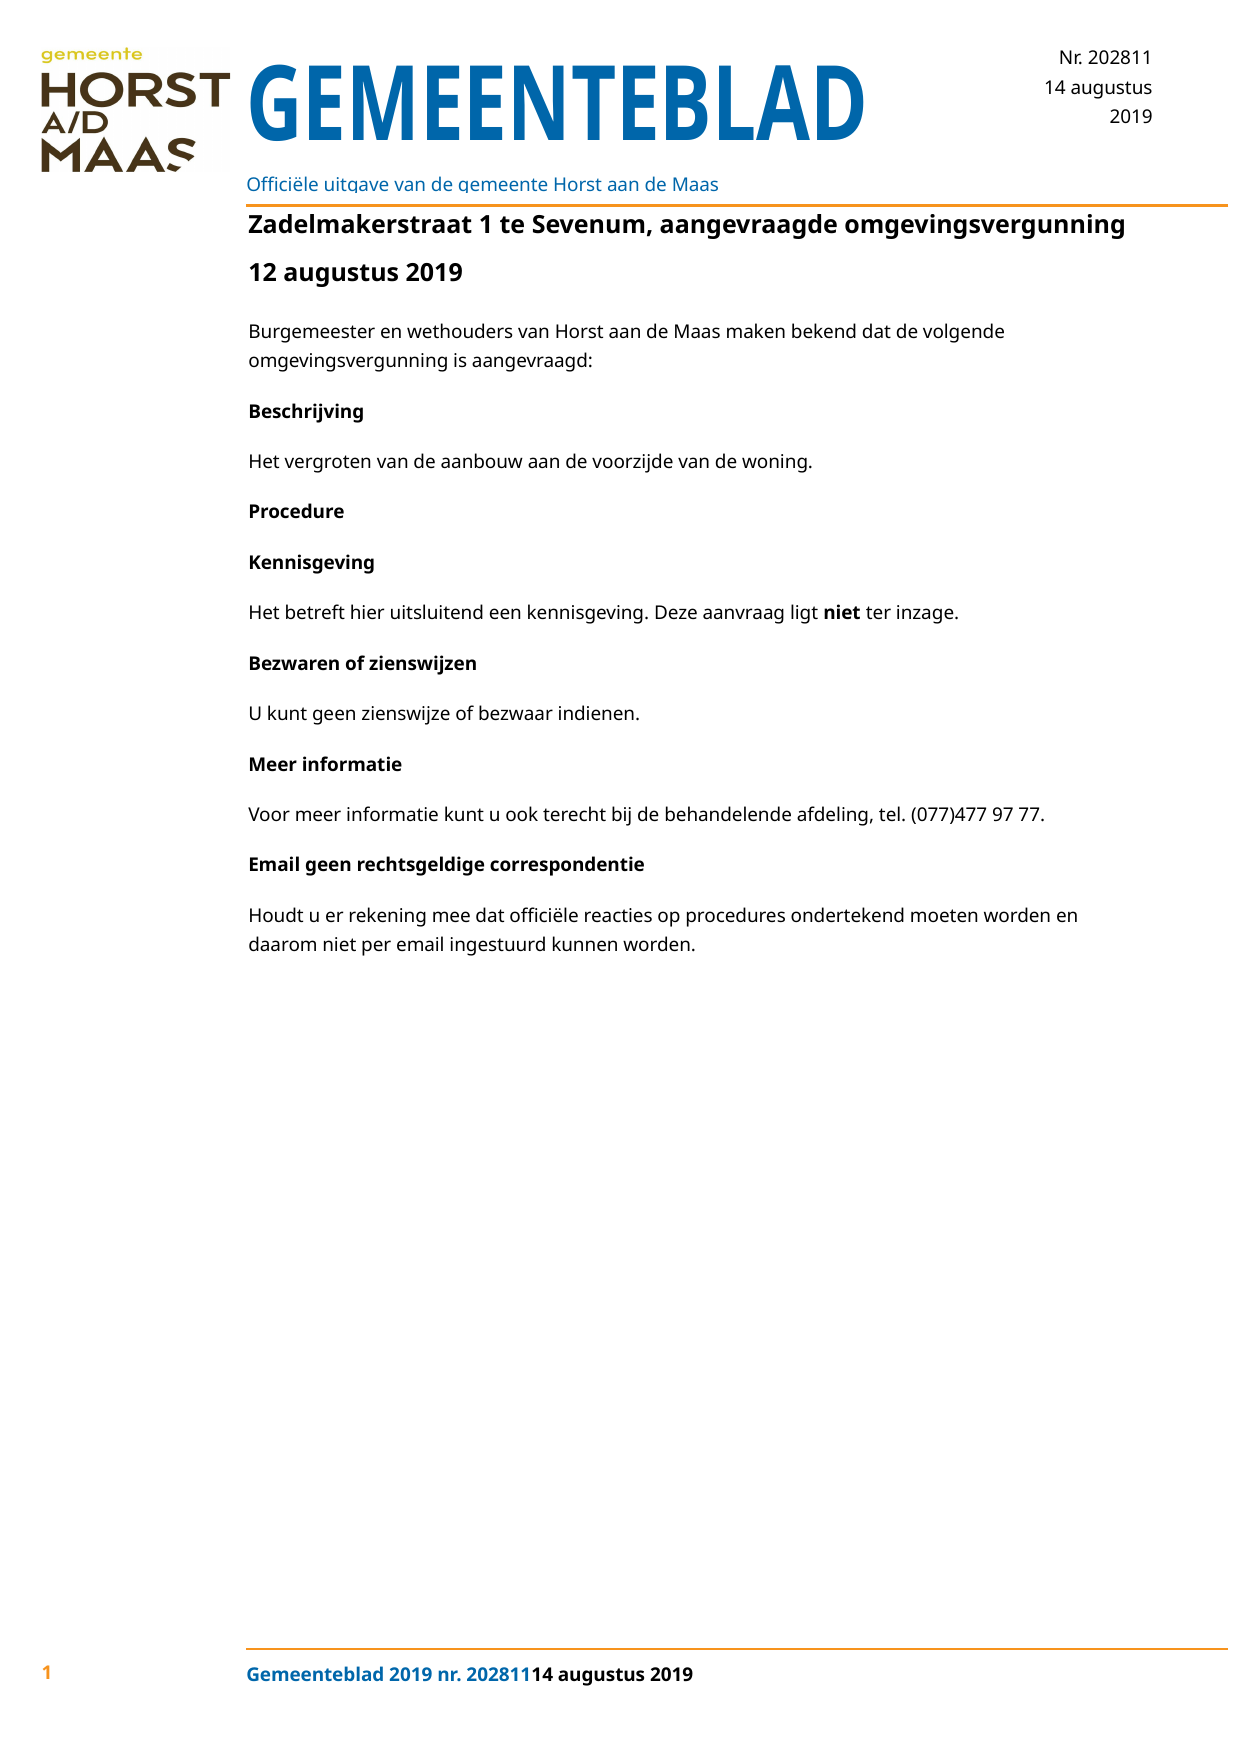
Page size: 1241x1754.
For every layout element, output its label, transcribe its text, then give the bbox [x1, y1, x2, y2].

text Het betreft hier uitsluitend een kennisgeving. Deze aanvraag ligt niet ter inzage. [248, 599, 1152, 625]
text Burgemeester en wethouders van Horst aan de Maas maken bekend dat de volgende omgevingsvergunning is aangevraagd: [248, 318, 1152, 373]
text Kennisgeving [248, 549, 1152, 575]
text U kunt geen zienswijze of bezwaar indienen. [248, 700, 1152, 726]
text Bezwaren of zienswijzen [248, 650, 1152, 676]
text Houdt u er rekening mee dat officiële reacties op procedures ondertekend moeten worden en daarom niet per email ingestuurd kunnen worden. [248, 902, 1152, 957]
text Beschrijving [248, 398, 1152, 424]
text Procedure [248, 499, 1152, 524]
text Meer informatie [248, 751, 1152, 777]
text Voor meer informatie kunt u ook terecht bij de behandelende afdeling, tel. (077)477 97 77. [248, 801, 1152, 827]
picture [41, 47, 231, 172]
text Zadelmakerstraat 1 te Sevenum, aangevraagde omgevingsvergunning 12 augustus 2019 [248, 207, 1152, 288]
text Email geen rechtsgeldige correspondentie [248, 852, 1152, 877]
text Het vergroten van de aanbouw aan de voorzijde van de woning. [248, 448, 1152, 474]
